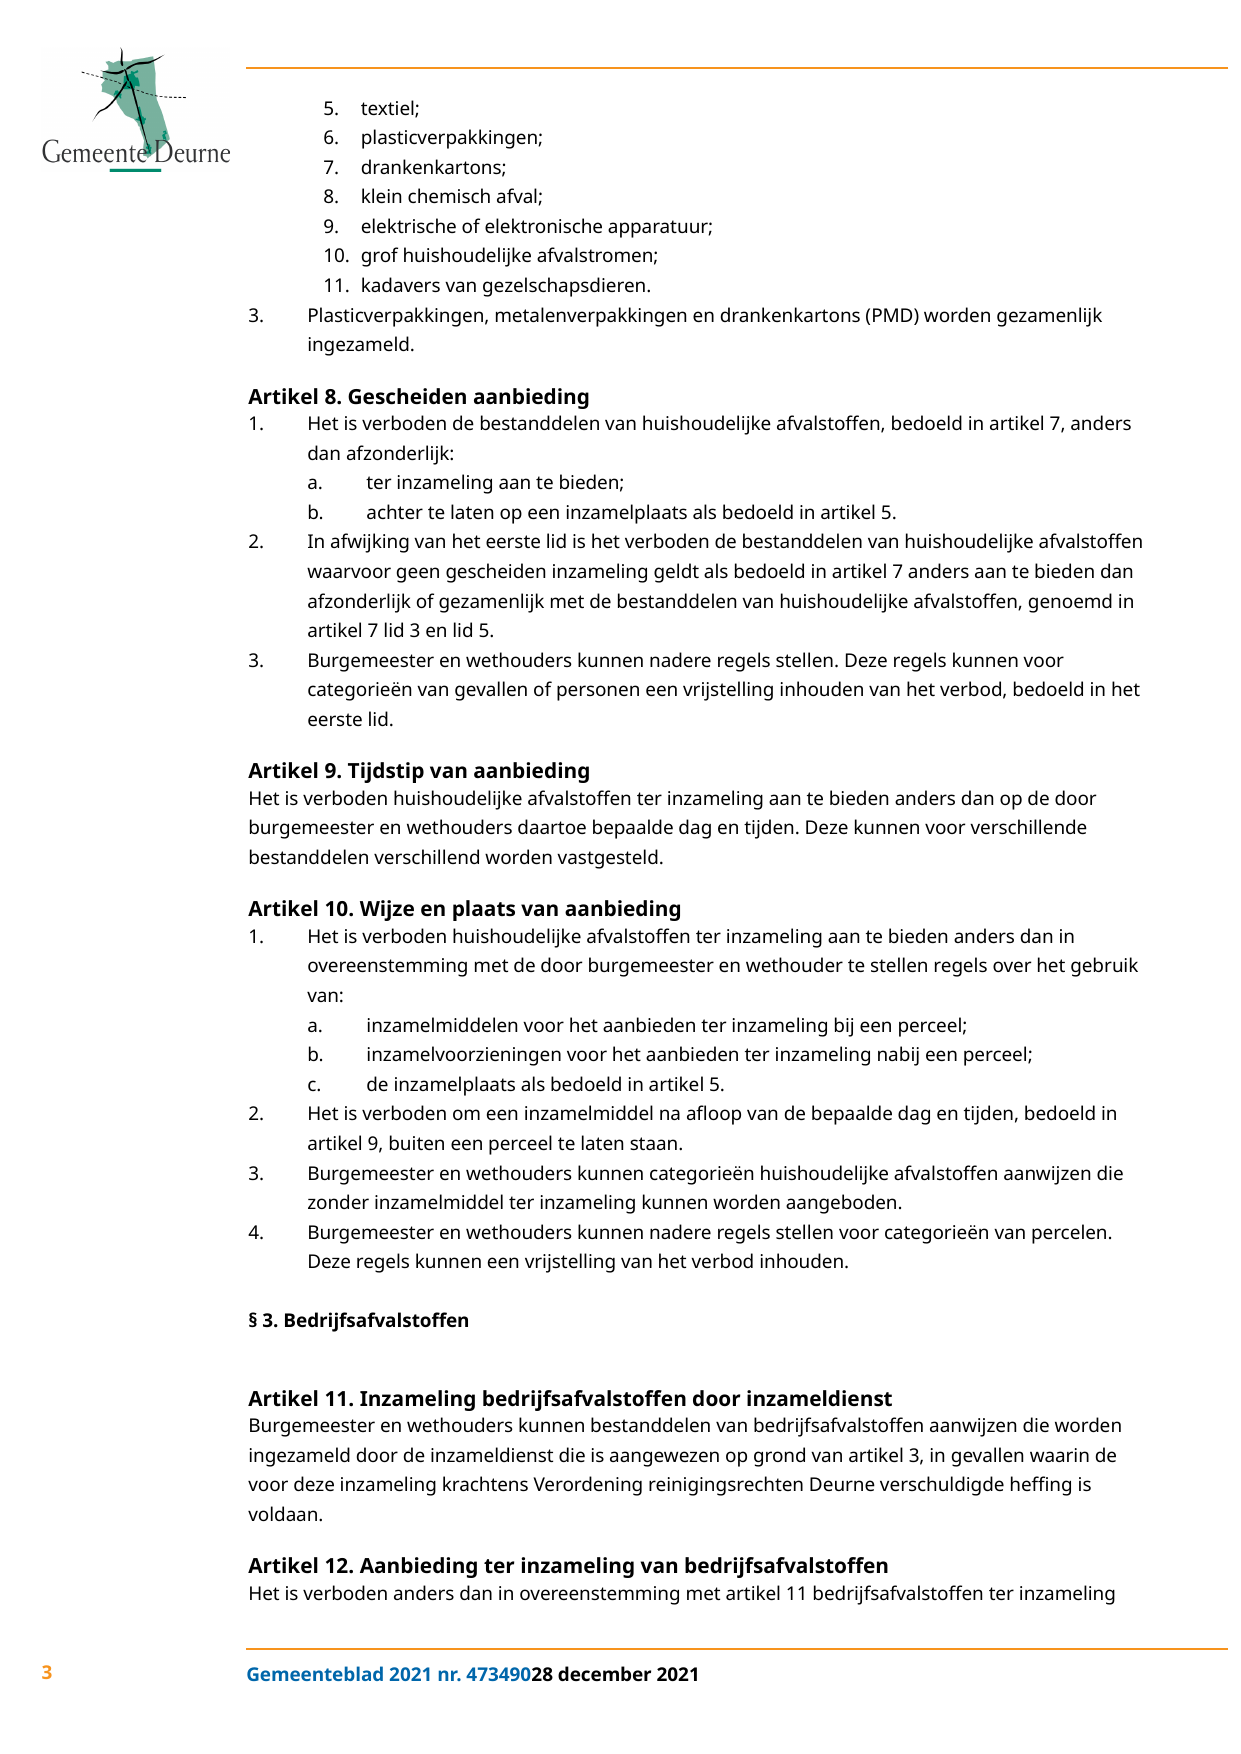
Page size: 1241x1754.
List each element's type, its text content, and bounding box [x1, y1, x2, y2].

text Burgemeester en wethouders kunnen bestanddelen van bedrijfsafvalstoffen aanwijzen die worden ingezameld door de inzameldienst die is aangewezen op grond van artikel 3, in gevallen waarin de voor deze inzameling krachtens Verordening reinigingsrechten Deurne verschuldigde heffing is voldaan. [248, 1412, 1152, 1527]
list In afwijking van het eerste lid is het verboden de bestanddelen van huishoudelijke afvalstoffen waarvoor geen gescheiden inzameling geldt als bedoeld in artikel 7 anders aan te bieden dan afzonderlijk of gezamenlijk met de bestanddelen van huishoudelijke afvalstoffen, genoemd in artikel 7 lid 3 en lid 5. [248, 529, 1152, 643]
picture [41, 47, 231, 172]
text Artikel 11. Inzameling bedrijfsafvalstoffen door inzameldienst [248, 1384, 1152, 1412]
list plasticverpakkingen; [323, 124, 1152, 150]
list Burgemeester en wethouders kunnen nadere regels stellen. Deze regels kunnen voor categorieën van gevallen of personen een vrijstelling inhouden van het verbod, bedoeld in het eerste lid. [248, 647, 1152, 732]
text Het is verboden anders dan in overeenstemming met artikel 11 bedrijfsafvalstoffen ter inzameling [248, 1580, 1152, 1606]
list achter te laten op een inzamelplaats als bedoeld in artikel 5. [307, 499, 1152, 525]
list inzamelmiddelen voor het aanbieden ter inzameling bij een perceel; [307, 1012, 1152, 1037]
text Artikel 10. Wijze en plaats van aanbieding [248, 894, 1152, 923]
list ter inzameling aan te bieden; [307, 469, 1152, 495]
list elektrische of elektronische apparatuur; [323, 213, 1152, 239]
list Het is verboden de bestanddelen van huishoudelijke afvalstoffen, bedoeld in artikel 7, anders dan afzonderlijk: [248, 410, 1152, 466]
text Artikel 9. Tijdstip van aanbieding [248, 757, 1152, 785]
list drankenkartons; [323, 154, 1152, 180]
list kadavers van gezelschapsdieren. [323, 272, 1152, 298]
list Burgemeester en wethouders kunnen nadere regels stellen voor categorieën van percelen. Deze regels kunnen een vrijstelling van het verbod inhouden. [248, 1219, 1152, 1274]
list Plasticverpakkingen, metalenverpakkingen en drankenkartons (PMD) worden gezamenlijk ingezameld. [248, 302, 1152, 357]
list Het is verboden om een inzamelmiddel na afloop van de bepaalde dag en tijden, bedoeld in artikel 9, buiten een perceel te laten staan. [248, 1101, 1152, 1156]
text Artikel 8. Gescheiden aanbieding [248, 382, 1152, 410]
text Artikel 12. Aanbieding ter inzameling van bedrijfsafvalstoffen [248, 1551, 1152, 1580]
text § 3. Bedrijfsafvalstoffen [248, 1308, 1152, 1333]
list klein chemisch afval; [323, 183, 1152, 209]
text Het is verboden huishoudelijke afvalstoffen ter inzameling aan te bieden anders dan op de door burgemeester en wethouders daartoe bepaalde dag en tijden. Deze kunnen voor verschillende bestanddelen verschillend worden vastgesteld. [248, 785, 1152, 870]
list de inzamelplaats als bedoeld in artikel 5. [307, 1071, 1152, 1097]
list Burgemeester en wethouders kunnen categorieën huishoudelijke afvalstoffen aanwijzen die zonder inzamelmiddel ter inzameling kunnen worden aangeboden. [248, 1160, 1152, 1215]
list Het is verboden huishoudelijke afvalstoffen ter inzameling aan te bieden anders dan in overeenstemming met de door burgemeester en wethouder te stellen regels over het gebruik van: [248, 923, 1152, 1008]
list inzamelvoorzieningen voor het aanbieden ter inzameling nabij een perceel; [307, 1041, 1152, 1067]
list grof huishoudelijke afvalstromen; [323, 243, 1152, 268]
list textiel; [323, 95, 1152, 121]
